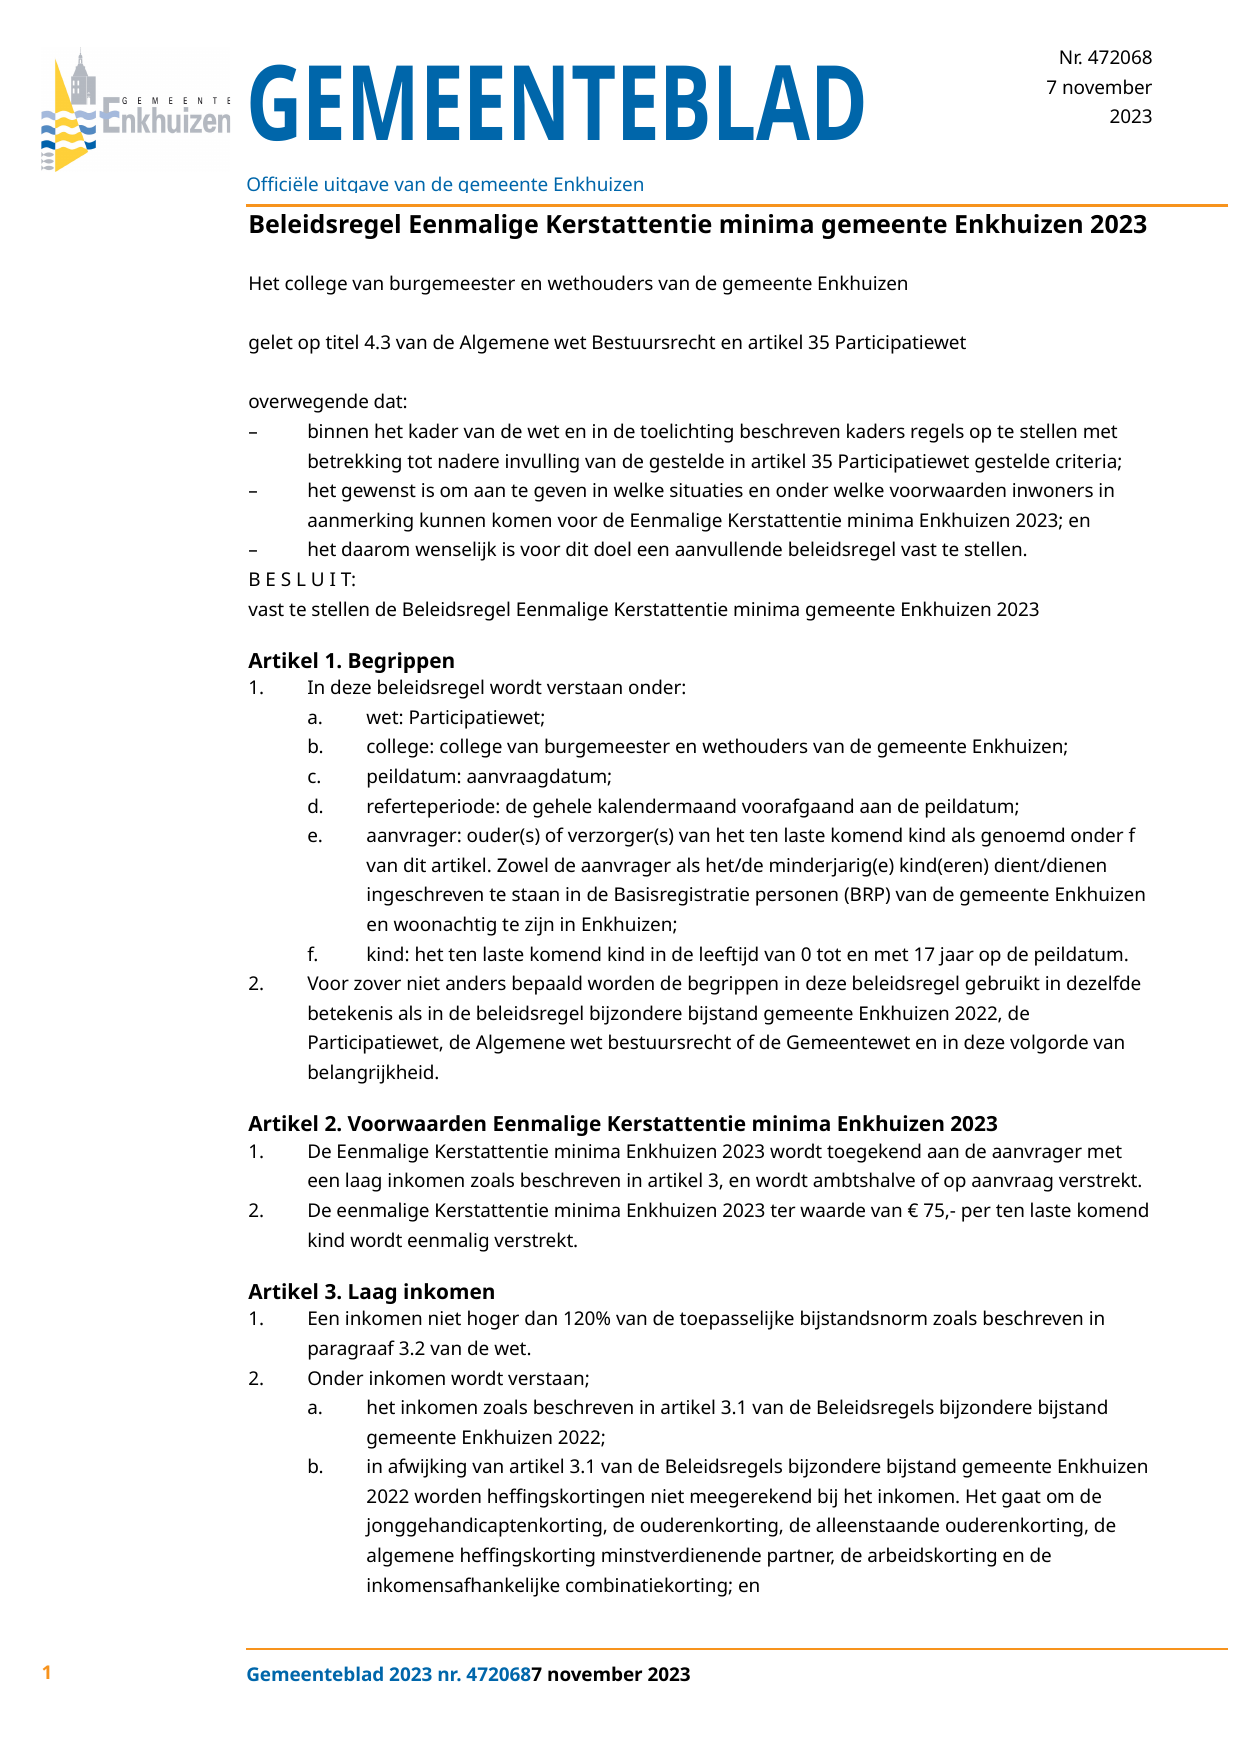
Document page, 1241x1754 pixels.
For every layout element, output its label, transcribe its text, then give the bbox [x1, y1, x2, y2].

list Een inkomen niet hoger dan 120% van de toepasselijke bijstandsnorm zoals beschreven in paragraaf 3.2 van de wet. [248, 1306, 1152, 1361]
text overwegende dat: [248, 389, 1152, 414]
list referteperiode: de gehele kalendermaand voorafgaand aan de peildatum; [307, 793, 1152, 819]
list college: college van burgemeester en wethouders van de gemeente Enkhuizen; [307, 734, 1152, 759]
list aanvrager: ouder(s) of verzorger(s) van het ten laste komend kind als genoemd onder f van dit artikel. Zowel de aanvrager als het/de minderjarig(e) kind(eren) dient/dienen ingeschreven te staan in de Basisregistratie personen (BRP) van de gemeente Enkhuizen en woonachtig te zijn in Enkhuizen; [307, 822, 1152, 937]
list het inkomen zoals beschreven in artikel 3.1 van de Beleidsregels bijzondere bijstand gemeente Enkhuizen 2022; [307, 1394, 1152, 1450]
list De eenmalige Kerstattentie minima Enkhuizen 2023 ter waarde van € 75,- per ten laste komend kind wordt eenmalig verstrekt. [248, 1197, 1152, 1252]
list De Eenmalige Kerstattentie minima Enkhuizen 2023 wordt toegekend aan de aanvrager met een laag inkomen zoals beschreven in artikel 3, en wordt ambtshalve of op aanvraag verstrekt. [248, 1138, 1152, 1193]
text Artikel 2. Voorwaarden Eenmalige Kerstattentie minima Enkhuizen 2023 [248, 1109, 1152, 1138]
list het daarom wenselijk is voor dit doel een aanvullende beleidsregel vast te stellen. [248, 537, 1152, 562]
list kind: het ten laste komend kind in de leeftijd van 0 tot en met 17 jaar op de peildatum. [307, 941, 1152, 967]
list het gewenst is om aan te geven in welke situaties en onder welke voorwaarden inwoners in aanmerking kunnen komen voor de Eenmalige Kerstattentie minima Enkhuizen 2023; en [248, 477, 1152, 533]
text gelet op titel 4.3 van de Algemene wet Bestuursrecht en artikel 35 Participatiewet [248, 329, 1152, 355]
picture [41, 47, 231, 172]
list in afwijking van artikel 3.1 van de Beleidsregels bijzondere bijstand gemeente Enkhuizen 2022 worden heffingskortingen niet meegerekend bij het inkomen. Het gaat om de jonggehandicaptenkorting, de ouderenkorting, de alleenstaande ouderenkorting, de algemene heffingskorting minstverdienende partner, de arbeidskorting en de inkomensafhankelijke combinatiekorting; en [307, 1453, 1152, 1598]
text Artikel 3. Laag inkomen [248, 1277, 1152, 1306]
list binnen het kader van de wet en in de toelichting beschreven kaders regels op te stellen met betrekking tot nadere invulling van de gestelde in artikel 35 Participatiewet gestelde criteria; [248, 418, 1152, 473]
text Beleidsregel Eenmalige Kerstattentie minima gemeente Enkhuizen 2023 [248, 207, 1152, 241]
list Onder inkomen wordt verstaan; [248, 1365, 1152, 1391]
list peildatum: aanvraagdatum; [307, 763, 1152, 789]
list In deze beleidsregel wordt verstaan onder: [248, 674, 1152, 700]
text Het college van burgemeester en wethouders van de gemeente Enkhuizen [248, 270, 1152, 296]
text vast te stellen de Beleidsregel Eenmalige Kerstattentie minima gemeente Enkhuizen 2023 [248, 596, 1152, 621]
list Voor zover niet anders bepaald worden de begrippen in deze beleidsregel gebruikt in dezelfde betekenis als in de beleidsregel bijzondere bijstand gemeente Enkhuizen 2022, de Participatiewet, de Algemene wet bestuursrecht of de Gemeentewet en in deze volgorde van belangrijkheid. [248, 970, 1152, 1085]
text B E S L U I T: [248, 566, 1152, 592]
list wet: Participatiewet; [307, 704, 1152, 730]
text Artikel 1. Begrippen [248, 646, 1152, 674]
